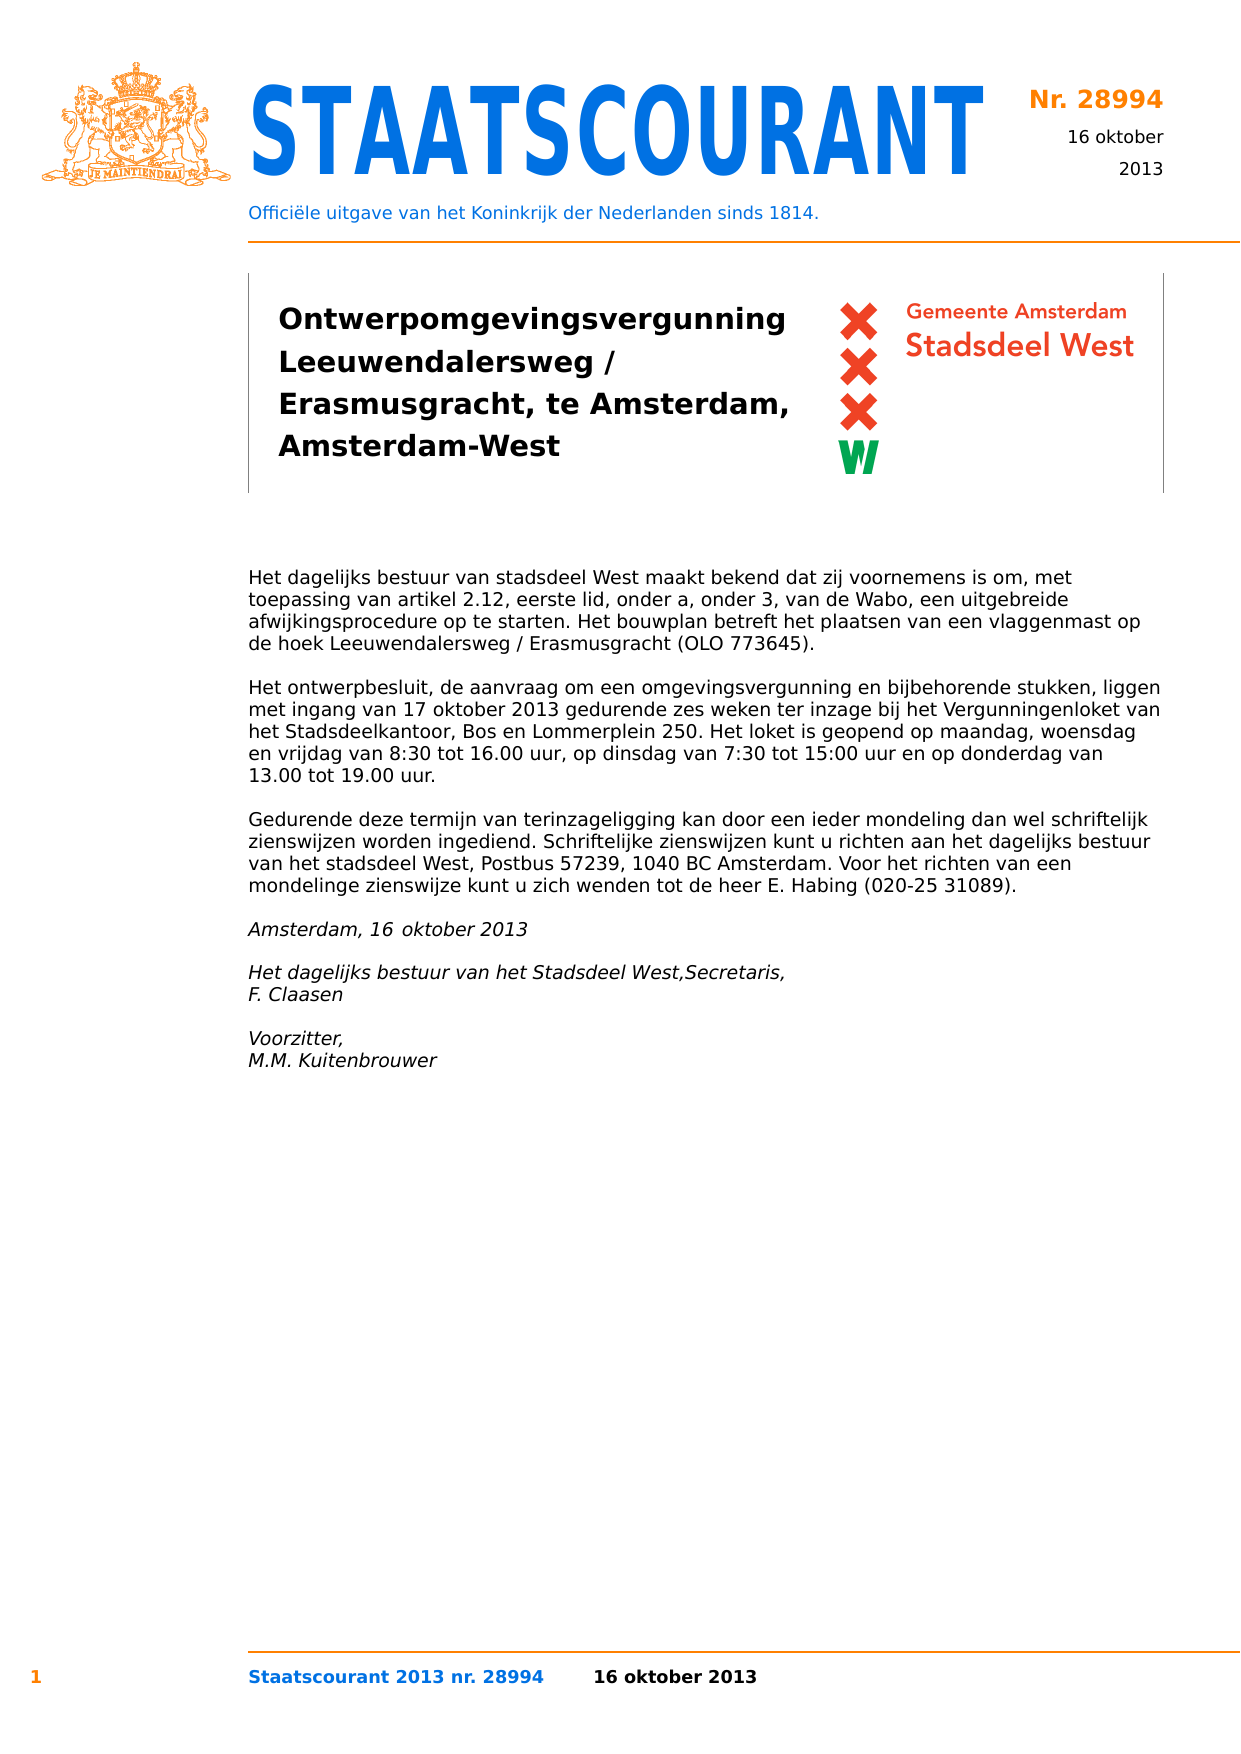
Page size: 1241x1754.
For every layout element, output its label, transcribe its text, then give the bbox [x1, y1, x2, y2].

picture [41, 62, 231, 186]
text Het dagelijks bestuur van stadsdeel West maakt bekend dat zij voornemens is om, met toepassing van artikel 2.12, eerste lid, onder a, onder 3, van de Wabo, een uitgebreide afwijkingsprocedure op te starten. Het bouwplan betreft het plaatsen van een vlaggenmast op de hoek Leeuwendalersweg / Erasmusgracht (OLO 773645). [248, 567, 1163, 655]
text Voorzitter, M.M. Kuitenbrouwer [248, 1028, 1163, 1072]
text Het dagelijks bestuur van het Stadsdeel West,Secretaris, F. Claasen [248, 962, 1163, 1006]
text Het ontwerpbesluit, de aanvraag om een omgevingsvergunning en bijbehorende stukken, liggen met ingang van 17 oktober 2013 gedurende zes weken ter inzage bij het Vergunningenloket van het Stadsdeelkantoor, Bos en Lommerplein 250. Het loket is geopend op maandag, woensdag en vrijdag van 8:30 tot 16.00 uur, op dinsdag van 7:30 tot 15:00 uur en op donderdag van 13.00 tot 19.00 uur. [248, 677, 1163, 787]
subtitle Ontwerpomgevingsvergunning Leeuwendalersweg / Erasmusgracht, te Amsterdam, Amsterdam-West [249, 273, 1163, 493]
table_cell Officiële uitgave van het Koninkrijk der Nederlanden sinds 1814. [248, 203, 1240, 241]
text Gedurende deze termijn van terinzageligging kan door een ieder mondeling dan wel schriftelijk zienswijzen worden ingediend. Schriftelijke zienswijzen kunt u richten aan het dagelijks bestuur van het stadsdeel West, Postbus 57239, 1040 BC Amsterdam. Voor het richten van een mondelinge zienswijze kunt u zich wenden tot de heer E. Habing (020-25 31089). [248, 809, 1163, 897]
table_header [25, 62, 248, 241]
table_header Nr. 28994 [998, 62, 1240, 121]
table_header STAATSCOURANT [248, 62, 998, 203]
text Amsterdam, 16 oktober 2013 [248, 918, 1163, 940]
table_cell 16 oktober [998, 121, 1240, 153]
picture [838, 302, 1134, 474]
table_cell 2013 [998, 153, 1240, 203]
